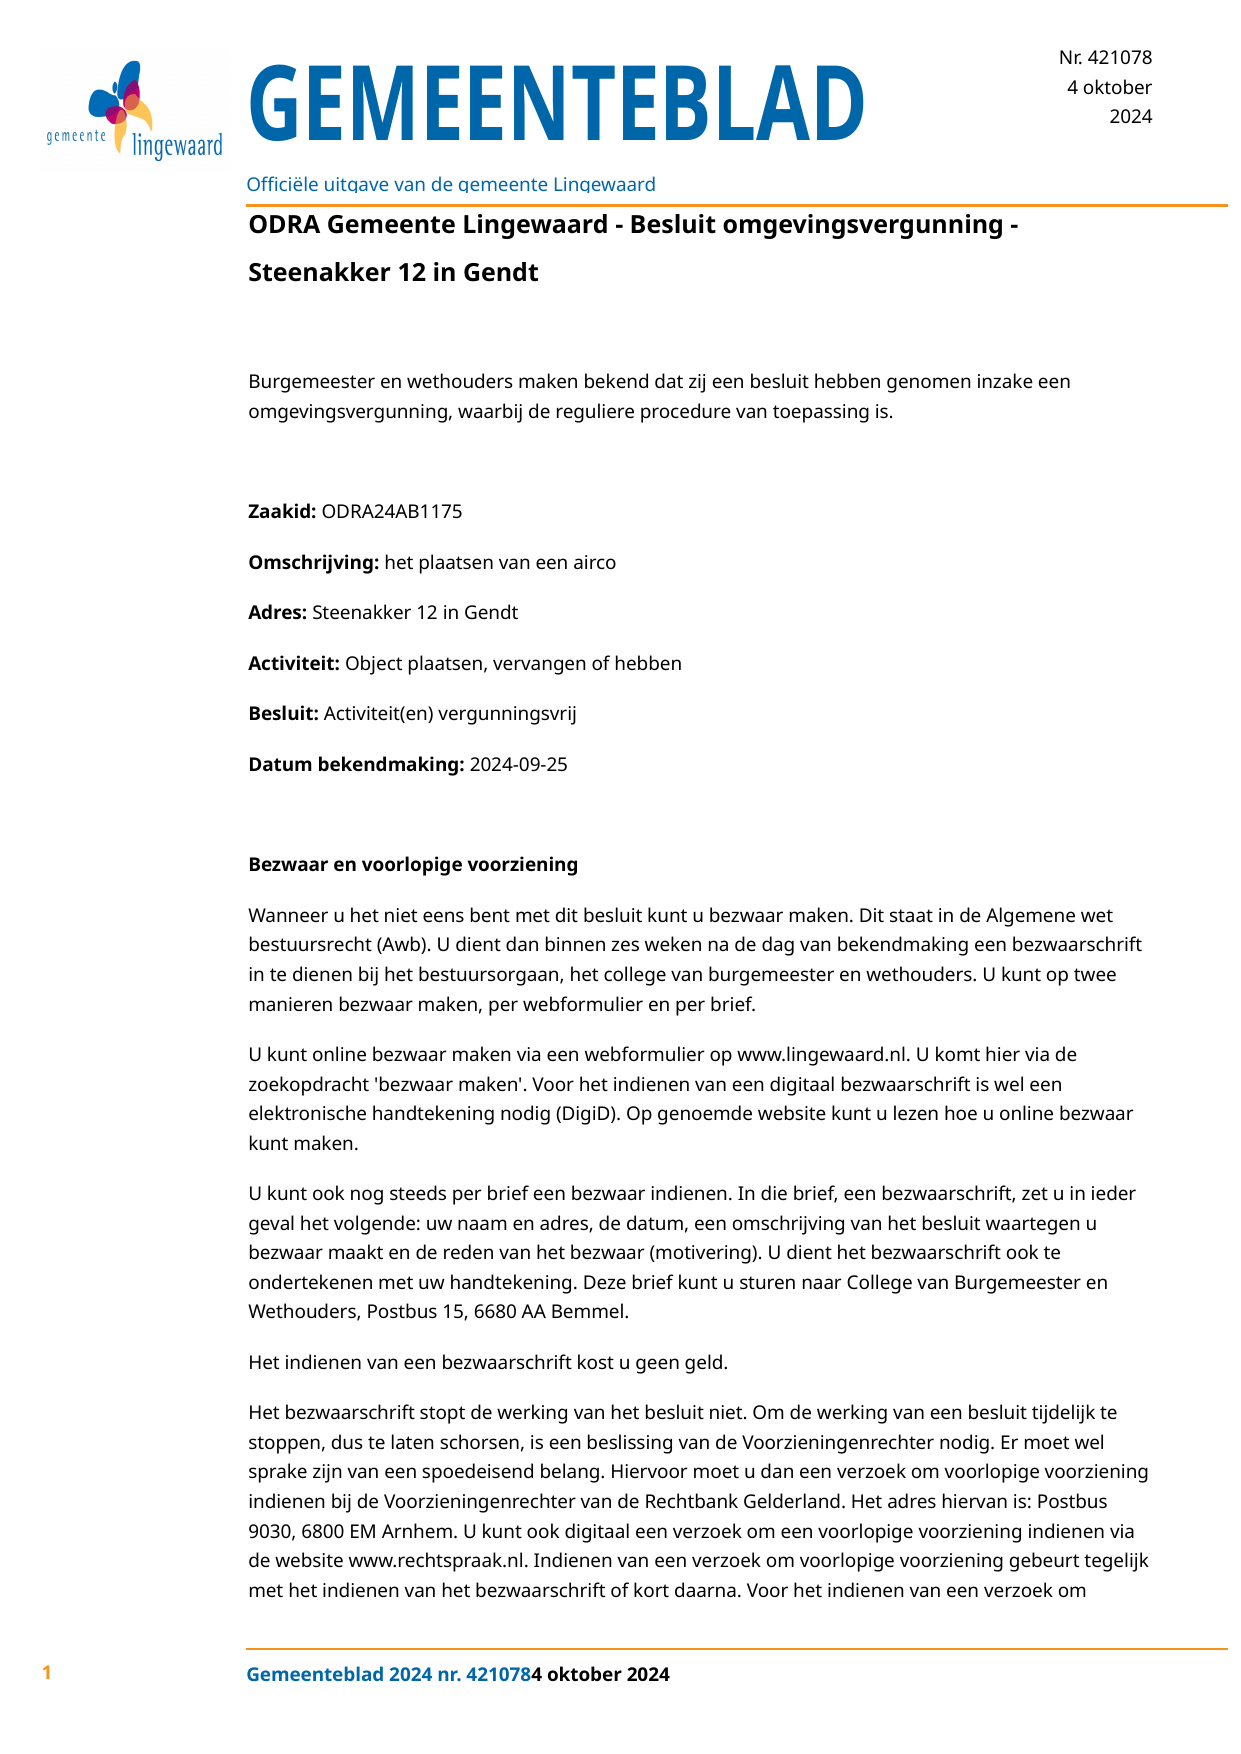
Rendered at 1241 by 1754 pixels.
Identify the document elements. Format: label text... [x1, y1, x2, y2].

text ODRA Gemeente Lingewaard - Besluit omgevingsvergunning - Steenakker 12 in Gendt [248, 207, 1152, 288]
text U kunt ook nog steeds per brief een bezwaar indienen. In die brief, een bezwaarschrift, zet u in ieder geval het volgende: uw naam en adres, de datum, een omschrijving van het besluit waartegen u bezwaar maakt en de reden van het bezwaar (motivering). U dient het bezwaarschrift ook te ondertekenen met uw handtekening. Deze brief kunt u sturen naar College van Burgemeester en Wethouders, Postbus 15, 6680 AA Bemmel. [248, 1180, 1152, 1324]
text Adres: Steenakker 12 in Gendt [248, 599, 1152, 625]
text Omschrijving: het plaatsen van een airco [248, 549, 1152, 575]
text U kunt online bezwaar maken via een webformulier op www.lingewaard.nl. U komt hier via de zoekopdracht 'bezwaar maken'. Voor het indienen van een digitaal bezwaarschrift is wel een elektronische handtekening nodig (DigiD). Op genoemde website kunt u lezen hoe u online bezwaar kunt maken. [248, 1041, 1152, 1156]
text Activiteit: Object plaatsen, vervangen of hebben [248, 650, 1152, 676]
picture [41, 47, 231, 172]
text Het indienen van een bezwaarschrift kost u geen geld. [248, 1349, 1152, 1375]
text Zaakid: ODRA24AB1175 [248, 499, 1152, 524]
text Het bezwaarschrift stopt de werking van het besluit niet. Om de werking van een besluit tijdelijk te stoppen, dus te laten schorsen, is een beslissing van de Voorzieningenrechter nodig. Er moet wel sprake zijn van een spoedeisend belang. Hiervoor moet u dan een verzoek om voorlopige voorziening indienen bij de Voorzieningenrechter van de Rechtbank Gelderland. Het adres hiervan is: Postbus 9030, 6800 EM Arnhem. U kunt ook digitaal een verzoek om een voorlopige voorziening indienen via de website www.rechtspraak.nl. Indienen van een verzoek om voorlopige voorziening gebeurt tegelijk met het indienen van het bezwaarschrift of kort daarna. Voor het indienen van een verzoek om [248, 1399, 1152, 1603]
text Bezwaar en voorlopige voorziening [248, 852, 1152, 877]
text Wanneer u het niet eens bent met dit besluit kunt u bezwaar maken. Dit staat in de Algemene wet bestuursrecht (Awb). U dient dan binnen zes weken na de dag van bekendmaking een bezwaarschrift in te dienen bij het bestuursorgaan, het college van burgemeester en wethouders. U kunt op twee manieren bezwaar maken, per webformulier en per brief. [248, 902, 1152, 1017]
text Datum bekendmaking: 2024-09-25 [248, 751, 1152, 777]
text Burgemeester en wethouders maken bekend dat zij een besluit hebben genomen inzake een omgevingsvergunning, waarbij de reguliere procedure van toepassing is. [248, 368, 1152, 424]
text Besluit: Activiteit(en) vergunningsvrij [248, 700, 1152, 726]
